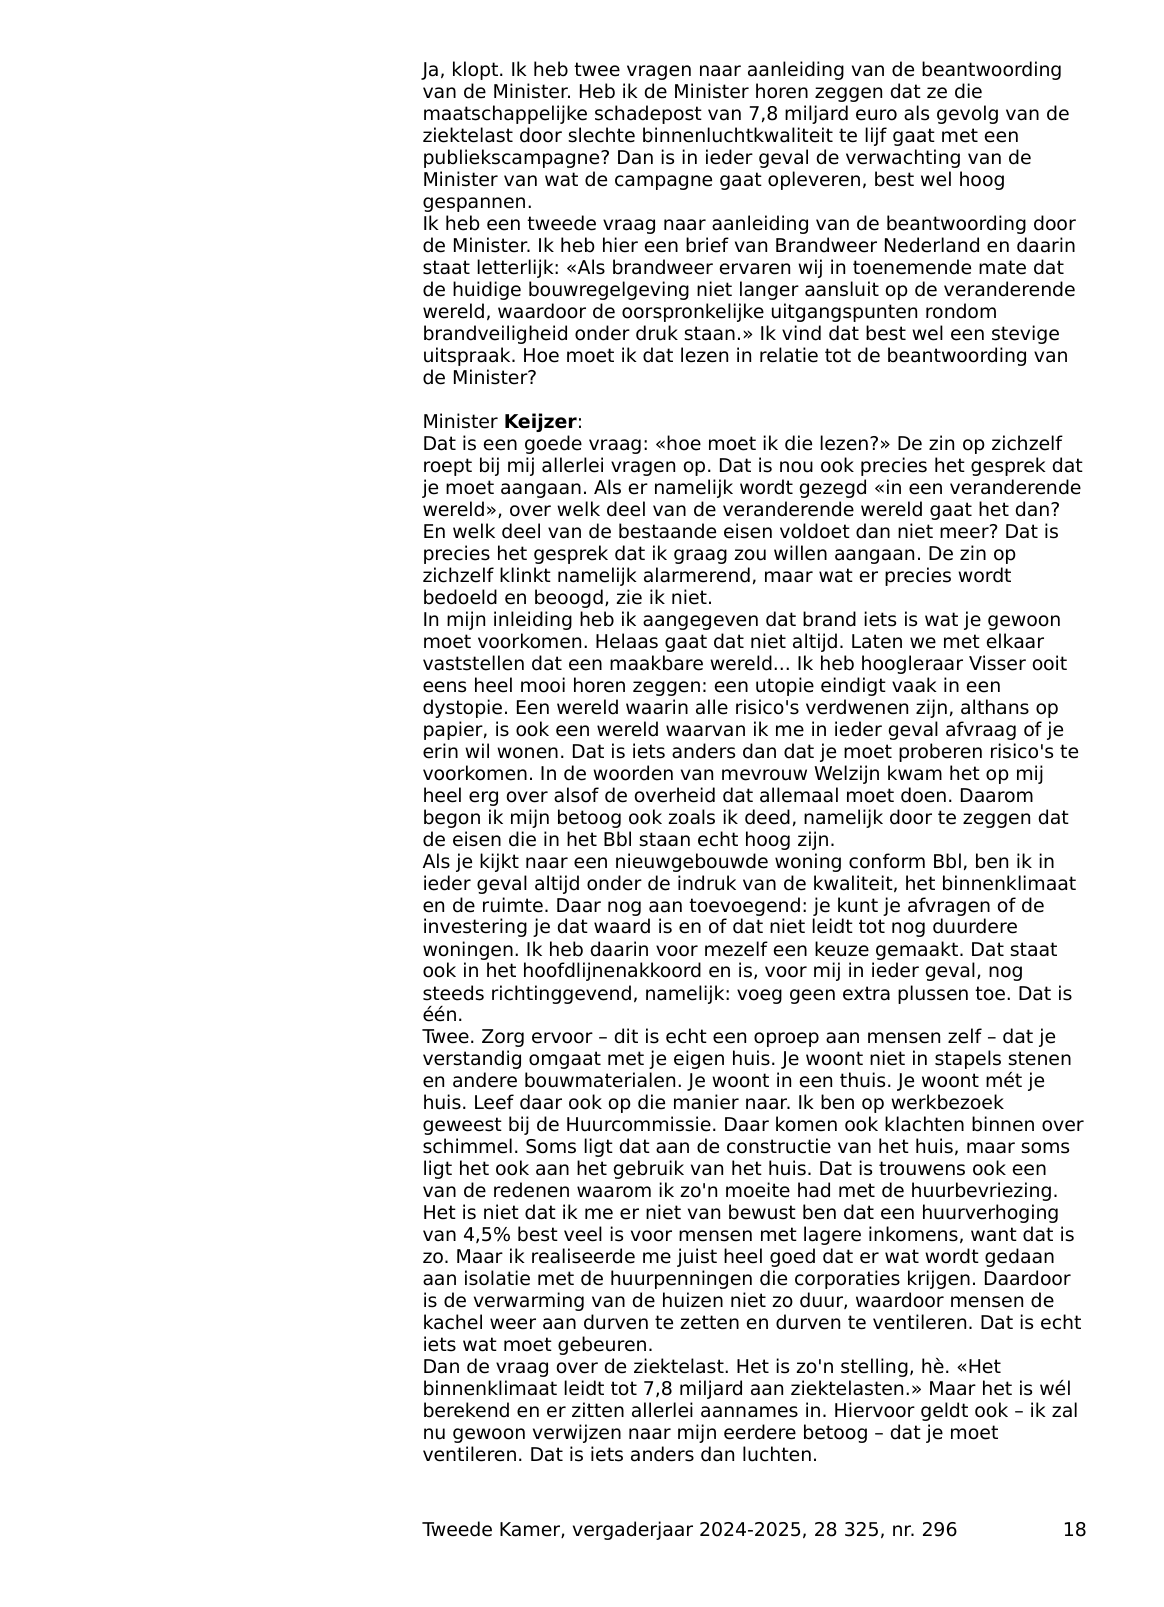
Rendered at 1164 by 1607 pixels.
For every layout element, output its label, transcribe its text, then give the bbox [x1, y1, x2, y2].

text Twee. Zorg ervoor – dit is echt een oproep aan mensen zelf – dat je verstandig omgaat met je eigen huis. Je woont niet in stapels stenen en andere bouwmaterialen. Je woont in een thuis. Je woont mét je huis. Leef daar ook op die manier naar. Ik ben op werkbezoek geweest bij de Huurcommissie. Daar komen ook klachten binnen over schimmel. Soms ligt dat aan de constructie van het huis, maar soms ligt het ook aan het gebruik van het huis. Dat is trouwens ook een van de redenen waarom ik zo'n moeite had met de huurbevriezing. Het is niet dat ik me er niet van bewust ben dat een huurverhoging van 4,5% best veel is voor mensen met lagere inkomens, want dat is zo. Maar ik realiseerde me juist heel goed dat er wat wordt gedaan aan isolatie met de huurpenningen die corporaties krijgen. Daardoor is de verwarming van de huizen niet zo duur, waardoor mensen de kachel weer aan durven te zetten en durven te ventileren. Dat is echt iets wat moet gebeuren. [422, 1026, 1087, 1356]
text Ik heb een tweede vraag naar aanleiding van de beantwoording door de Minister. Ik heb hier een brief van Brandweer Nederland en daarin staat letterlijk: «Als brandweer ervaren wij in toenemende mate dat de huidige bouwregelgeving niet langer aansluit op de veranderende wereld, waardoor de oorspronkelijke uitgangspunten rondom brandveiligheid onder druk staan.» Ik vind dat best wel een stevige uitspraak. Hoe moet ik dat lezen in relatie tot de beantwoording van de Minister? [422, 213, 1087, 389]
text In mijn inleiding heb ik aangegeven dat brand iets is wat je gewoon moet voorkomen. Helaas gaat dat niet altijd. Laten we met elkaar vaststellen dat een maakbare wereld... Ik heb hoogleraar Visser ooit eens heel mooi horen zeggen: een utopie eindigt vaak in een dystopie. Een wereld waarin alle risico's verdwenen zijn, althans op papier, is ook een wereld waarvan ik me in ieder geval afvraag of je erin wil wonen. Dat is iets anders dan dat je moet proberen risico's te voorkomen. In de woorden van mevrouw Welzijn kwam het op mij heel erg over alsof de overheid dat allemaal moet doen. Daarom begon ik mijn betoog ook zoals ik deed, namelijk door te zeggen dat de eisen die in het Bbl staan echt hoog zijn. [422, 609, 1087, 851]
text Dat is een goede vraag: «hoe moet ik die lezen?» De zin op zichzelf roept bij mij allerlei vragen op. Dat is nou ook precies het gesprek dat je moet aangaan. Als er namelijk wordt gezegd «in een veranderende wereld», over welk deel van de veranderende wereld gaat het dan? En welk deel van de bestaande eisen voldoet dan niet meer? Dat is precies het gesprek dat ik graag zou willen aangaan. De zin op zichzelf klinkt namelijk alarmerend, maar wat er precies wordt bedoeld en beoogd, zie ik niet. [422, 433, 1087, 609]
text Als je kijkt naar een nieuwgebouwde woning conform Bbl, ben ik in ieder geval altijd onder de indruk van de kwaliteit, het binnenklimaat en de ruimte. Daar nog aan toevoegend: je kunt je afvragen of de investering je dat waard is en of dat niet leidt tot nog duurdere woningen. Ik heb daarin voor mezelf een keuze gemaakt. Dat staat ook in het hoofdlijnenakkoord en is, voor mij in ieder geval, nog steeds richtinggevend, namelijk: voeg geen extra plussen toe. Dat is één. [422, 851, 1087, 1026]
text Dan de vraag over de ziektelast. Het is zo'n stelling, hè. «Het binnenklimaat leidt tot 7,8 miljard aan ziektelasten.» Maar het is wél berekend en er zitten allerlei aannames in. Hiervoor geldt ook – ik zal nu gewoon verwijzen naar mijn eerdere betoog – dat je moet ventileren. Dat is iets anders dan luchten. [422, 1356, 1087, 1466]
text Minister Keijzer: [422, 411, 1087, 433]
text Ja, klopt. Ik heb twee vragen naar aanleiding van de beantwoording van de Minister. Heb ik de Minister horen zeggen dat ze die maatschappelijke schadepost van 7,8 miljard euro als gevolg van de ziektelast door slechte binnenluchtkwaliteit te lijf gaat met een publiekscampagne? Dan is in ieder geval de verwachting van de Minister van wat de campagne gaat opleveren, best wel hoog gespannen. [422, 59, 1087, 213]
